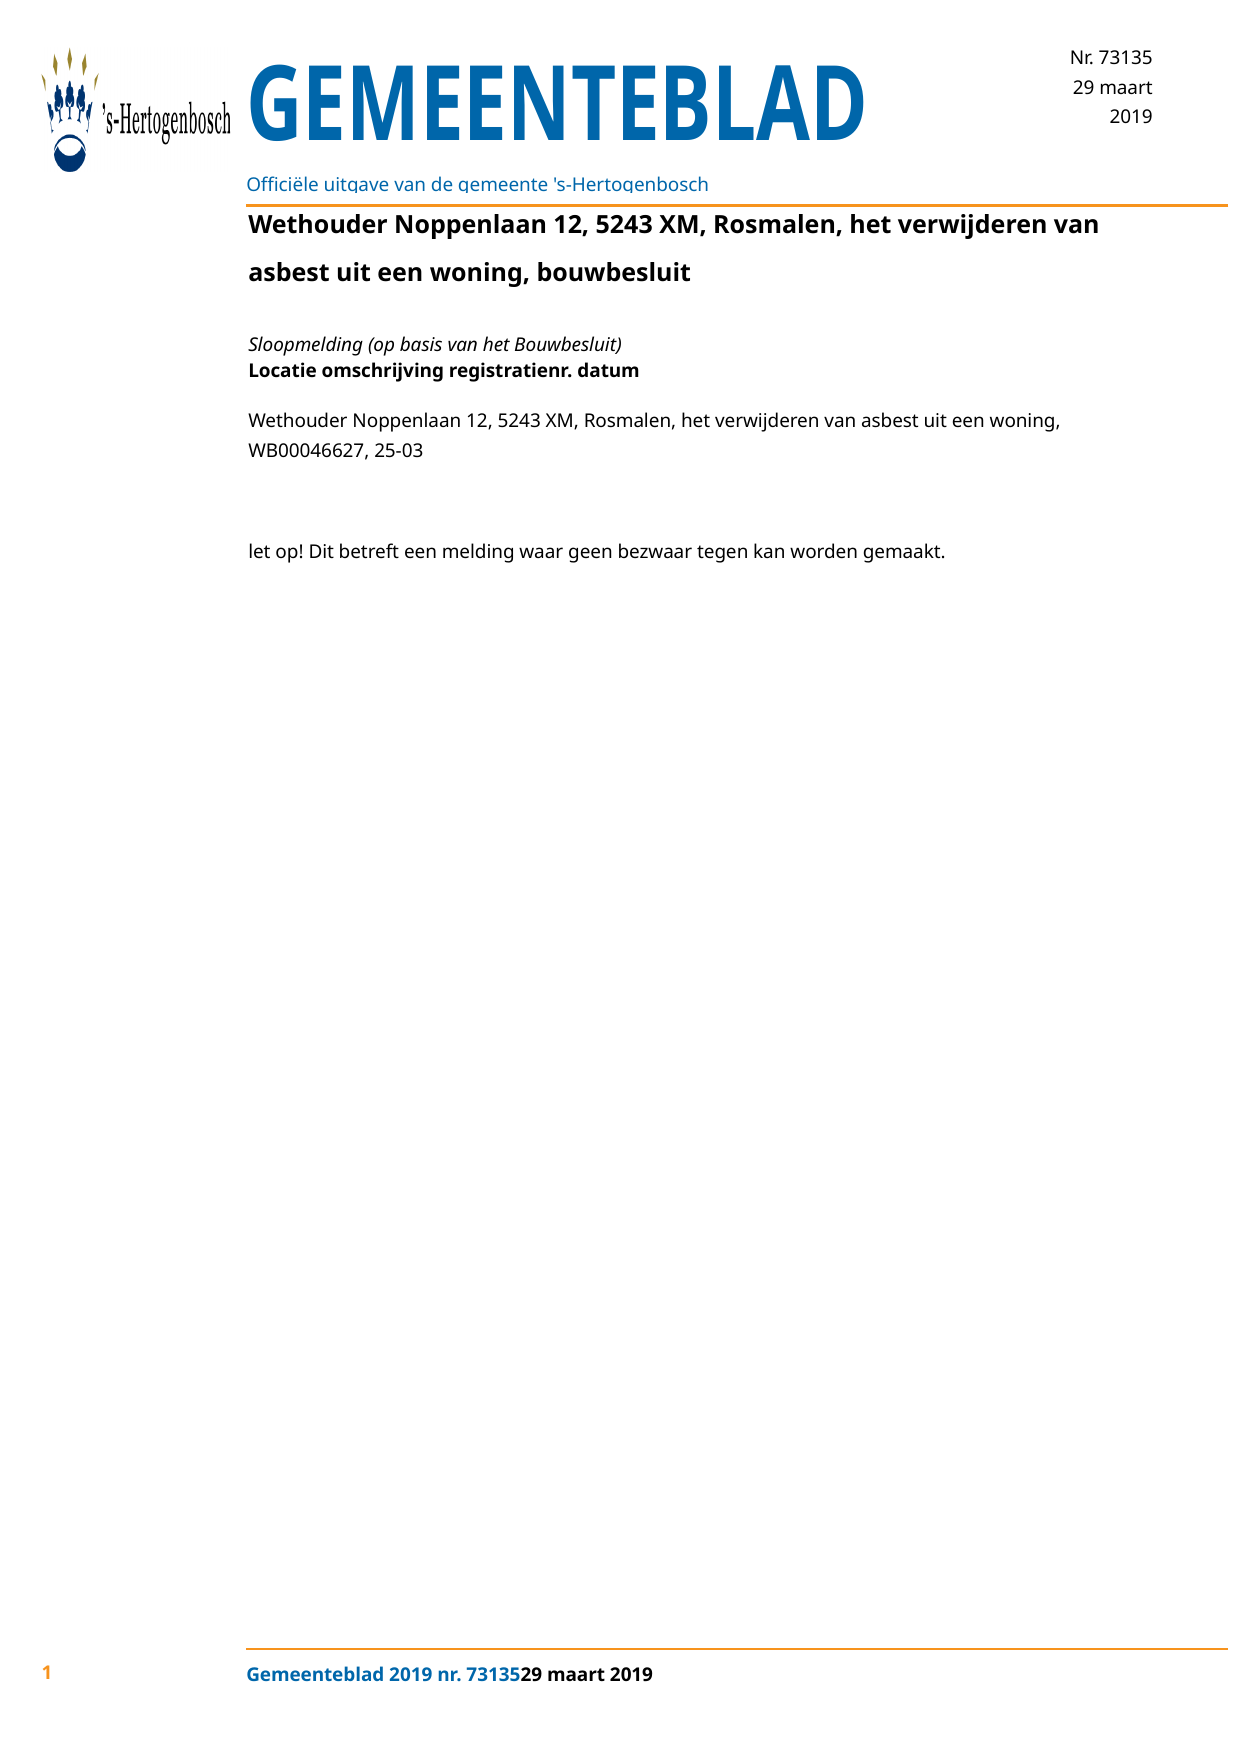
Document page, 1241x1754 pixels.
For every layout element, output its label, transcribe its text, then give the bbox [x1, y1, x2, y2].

picture [41, 47, 231, 172]
text Wethouder Noppenlaan 12, 5243 XM, Rosmalen, het verwijderen van asbest uit een woning, bouwbesluit [248, 207, 1152, 288]
text Sloopmelding (op basis van het Bouwbesluit) [248, 331, 1152, 357]
text Wethouder Noppenlaan 12, 5243 XM, Rosmalen, het verwijderen van asbest uit een woning, WB00046627, 25-03 [248, 408, 1152, 463]
text Locatie omschrijving registratienr. datum [248, 357, 1152, 383]
text let op! Dit betreft een melding waar geen bezwaar tegen kan worden gemaakt. [248, 538, 1152, 564]
